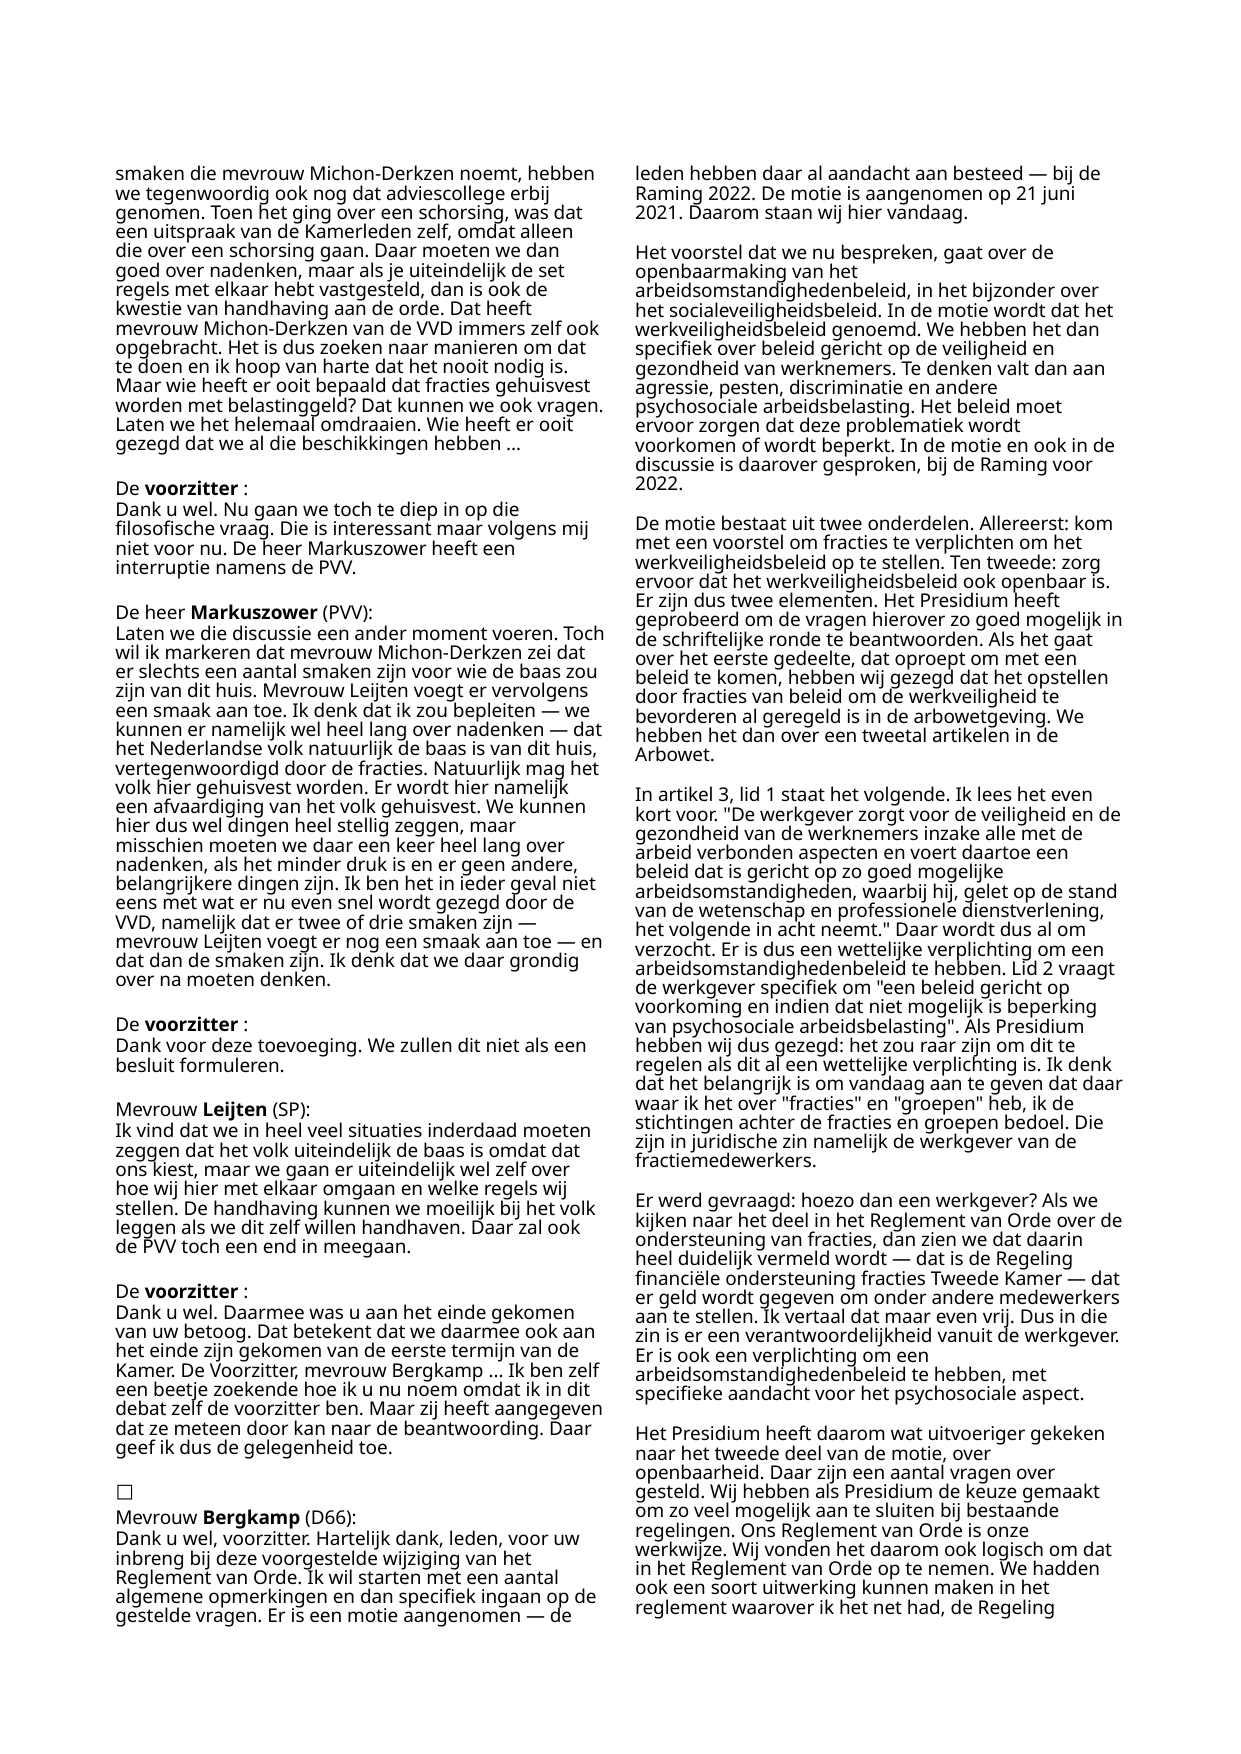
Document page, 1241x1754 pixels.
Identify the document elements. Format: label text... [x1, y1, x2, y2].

text De motie bestaat uit twee onderdelen. Allereerst: kom met een voorstel om fracties te verplichten om het werkveiligheidsbeleid op te stellen. Ten tweede: zorg ervoor dat het werkveiligheidsbeleid ook openbaar is. Er zijn dus twee elementen. Het Presidium heeft geprobeerd om de vragen hierover zo goed mogelijk in de schriftelijke ronde te beantwoorden. Als het gaat over het eerste gedeelte, dat oproept om met een beleid te komen, hebben wij gezegd dat het opstellen door fracties van beleid om de werkveiligheid te bevorderen al geregeld is in de arbowetgeving. We hebben het dan over een tweetal artikelen in de Arbowet. [635, 515, 1125, 766]
text Mevrouw Bergkamp (D66): [115, 1504, 605, 1530]
text Laten we die discussie een ander moment voeren. Toch wil ik markeren dat mevrouw Michon-Derkzen zei dat er slechts een aantal smaken zijn voor wie de baas zou zijn van dit huis. Mevrouw Leijten voegt er vervolgens een smaak aan toe. Ik denk dat ik zou bepleiten — we kunnen er namelijk wel heel lang over nadenken — dat het Nederlandse volk natuurlijk de baas is van dit huis, vertegenwoordigd door de fracties. Natuurlijk mag het volk hier gehuisvest worden. Er wordt hier namelijk een afvaardiging van het volk gehuisvest. We kunnen hier dus wel dingen heel stellig zeggen, maar misschien moeten we daar een keer heel lang over nadenken, als het minder druk is en er geen andere, belangrijkere dingen zijn. Ik ben het in ieder geval niet eens met wat er nu even snel wordt gezegd door de VVD, namelijk dat er twee of drie smaken zijn — mevrouw Leijten voegt er nog een smaak aan toe — en dat dan de smaken zijn. Ik denk dat we daar grondig over na moeten denken. [115, 624, 605, 991]
text leden hebben daar al aandacht aan besteed — bij de Raming 2022. De motie is aangenomen op 21 juni 2021. Daarom staan wij hier vandaag. [635, 165, 1125, 223]
text Mevrouw Leijten (SP): [115, 1097, 605, 1122]
text De voorzitter : [115, 1012, 605, 1037]
text Dank u wel. Daarmee was u aan het einde gekomen van uw betoog. Dat betekent dat we daarmee ook aan het einde zijn gekomen van de eerste termijn van de Kamer. De Voorzitter, mevrouw Bergkamp … Ik ben zelf een beetje zoekende hoe ik u nu noem omdat ik in dit debat zelf de voorzitter ben. Maar zij heeft aangegeven dat ze meteen door kan naar de beantwoording. Daar geef ik dus de gelegenheid toe. [115, 1304, 605, 1458]
text De voorzitter : [115, 1278, 605, 1304]
text Het voorstel dat we nu bespreken, gaat over de openbaarmaking van het arbeidsomstandighedenbeleid, in het bijzonder over het socialeveiligheidsbeleid. In de motie wordt dat het werkveiligheidsbeleid genoemd. We hebben het dan specifiek over beleid gericht op de veiligheid en gezondheid van werknemers. Te denken valt dan aan agressie, pesten, discriminatie en andere psychosociale arbeidsbelasting. Het beleid moet ervoor zorgen dat deze problematiek wordt voorkomen of wordt beperkt. In de motie en ook in de discussie is daarover gesproken, bij de Raming voor 2022. [635, 244, 1125, 494]
text In artikel 3, lid 1 staat het volgende. Ik lees het even kort voor. "De werkgever zorgt voor de veiligheid en de gezondheid van de werknemers inzake alle met de arbeid verbonden aspecten en voert daartoe een beleid dat is gericht op zo goed mogelijke arbeidsomstandigheden, waarbij hij, gelet op de stand van de wetenschap en professionele dienstverlening, het volgende in acht neemt." Daar wordt dus al om verzocht. Er is dus een wettelijke verplichting om een arbeidsomstandighedenbeleid te hebben. Lid 2 vraagt de werkgever specifiek om "een beleid gericht op voorkoming en indien dat niet mogelijk is beperking van psychosociale arbeidsbelasting". Als Presidium hebben wij dus gezegd: het zou raar zijn om dit te regelen als dit al een wettelijke verplichting is. Ik denk dat het belangrijk is om vandaag aan te geven dat daar waar ik het over "fracties" en "groepen" heb, ik de stichtingen achter de fracties en groepen bedoel. Die zijn in juridische zin namelijk de werkgever van de fractiemedewerkers. [635, 786, 1125, 1172]
text Er werd gevraagd: hoezo dan een werkgever? Als we kijken naar het deel in het Reglement van Orde over de ondersteuning van fracties, dan zien we dat daarin heel duidelijk vermeld wordt — dat is de Regeling financiële ondersteuning fracties Tweede Kamer — dat er geld wordt gegeven om onder andere medewerkers aan te stellen. Ik vertaal dat maar even vrij. Dus in die zin is er een verantwoordelijkheid vanuit de werkgever. Er is ook een verplichting om een arbeidsomstandighedenbeleid te hebben, met specifieke aandacht voor het psychosociale aspect. [635, 1192, 1125, 1404]
text Dank voor deze toevoeging. We zullen dit niet als een besluit formuleren. [115, 1037, 605, 1076]
text Dank u wel. Nu gaan we toch te diep in op die filosofische vraag. Die is interessant maar volgens mij niet voor nu. De heer Markuszower heeft een interruptie namens de PVV. [115, 501, 605, 578]
text smaken die mevrouw Michon-Derkzen noemt, hebben we tegenwoordig ook nog dat adviescollege erbij genomen. Toen het ging over een schorsing, was dat een uitspraak van de Kamerleden zelf, omdat alleen die over een schorsing gaan. Daar moeten we dan goed over nadenken, maar als je uiteindelijk de set regels met elkaar hebt vastgesteld, dan is ook de kwestie van handhaving aan de orde. Dat heeft mevrouw Michon-Derkzen van de VVD immers zelf ook opgebracht. Het is dus zoeken naar manieren om dat te doen en ik hoop van harte dat het nooit nodig is. Maar wie heeft er ooit bepaald dat fracties gehuisvest worden met belastinggeld? Dat kunnen we ook vragen. Laten we het helemaal omdraaien. Wie heeft er ooit gezegd dat we al die beschikkingen hebben … [115, 165, 605, 454]
text ⬜ [115, 1479, 605, 1504]
text Ik vind dat we in heel veel situaties inderdaad moeten zeggen dat het volk uiteindelijk de baas is omdat dat ons kiest, maar we gaan er uiteindelijk wel zelf over hoe wij hier met elkaar omgaan en welke regels wij stellen. De handhaving kunnen we moeilijk bij het volk leggen als we dit zelf willen handhaven. Daar zal ook de PVV toch een end in meegaan. [115, 1122, 605, 1257]
text Het Presidium heeft daarom wat uitvoeriger gekeken naar het tweede deel van de motie, over openbaarheid. Daar zijn een aantal vragen over gesteld. Wij hebben als Presidium de keuze gemaakt om zo veel mogelijk aan te sluiten bij bestaande regelingen. Ons Reglement van Orde is onze werkwijze. Wij vonden het daarom ook logisch om dat in het Reglement van Orde op te nemen. We hadden ook een soort uitwerking kunnen maken in het reglement waarover ik het net had, de Regeling [635, 1425, 1125, 1618]
text Dank u wel, voorzitter. Hartelijk dank, leden, voor uw inbreng bij deze voorgestelde wijziging van het Reglement van Orde. Ik wil starten met een aantal algemene opmerkingen en dan specifiek ingaan op de gestelde vragen. Er is een motie aangenomen — de [115, 1530, 605, 1627]
text De heer Markuszower (PVV): [115, 599, 605, 624]
text De voorzitter : [115, 475, 605, 501]
